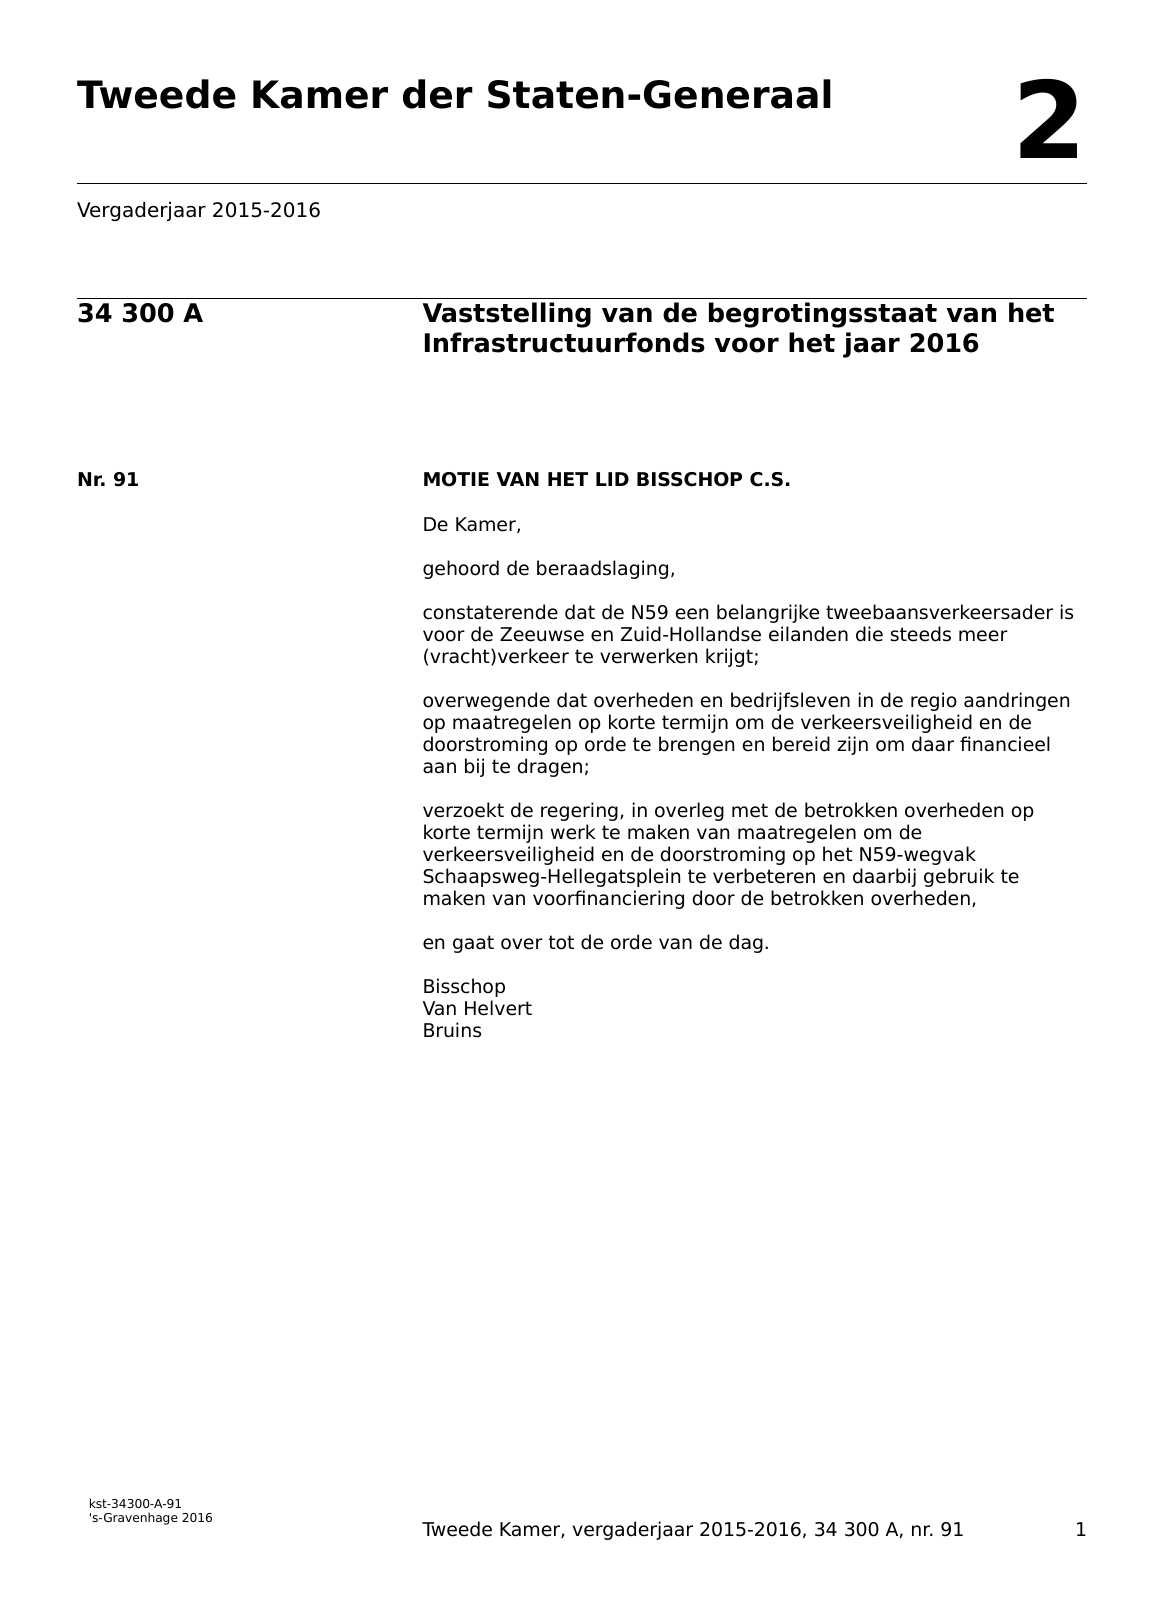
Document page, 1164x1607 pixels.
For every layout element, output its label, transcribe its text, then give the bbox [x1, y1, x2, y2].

text constaterende dat de N59 een belangrijke tweebaansverkeersader is voor de Zeeuwse en Zuid-Hollandse eilanden die steeds meer (vracht)verkeer te verwerken krijgt; [422, 602, 1087, 668]
table_header 2 [886, 59, 1087, 183]
text gehoord de beraadslaging, [422, 558, 1087, 580]
text De Kamer, [422, 513, 1087, 536]
table_header Tweede Kamer der Staten-Generaal [77, 59, 886, 183]
table_cell Vergaderjaar 2015-2016 [77, 184, 1087, 298]
text 's-Gravenhage 2016 [88, 1511, 323, 1525]
text verzoekt de regering, in overleg met de betrokken overheden op korte termijn werk te maken van maatregelen om de verkeersveiligheid en de doorstroming op het N59-wegvak Schaapsweg-Hellegatsplein te verbeteren en daarbij gebruik te maken van voorfinanciering door de betrokken overheden, [422, 800, 1087, 910]
text kst-34300-A-91 [88, 1497, 323, 1511]
text Van Helvert [422, 998, 1087, 1020]
text overwegende dat overheden en bedrijfsleven in de regio aandringen op maatregelen op korte termijn om de verkeersveiligheid en de doorstroming op orde te brengen en bereid zijn om daar financieel aan bij te dragen; [422, 690, 1087, 778]
subtitle 34 300 A Vaststelling van de begrotingsstaat van het Infrastructuurfonds voor het jaar 2016 [77, 299, 1087, 358]
text en gaat over tot de orde van de dag. [422, 932, 1087, 954]
text Bruins [422, 1020, 1087, 1042]
text Bisschop [422, 976, 1087, 998]
subtitle Nr. 91 MOTIE VAN HET LID BISSCHOP C.S. [77, 469, 1087, 491]
